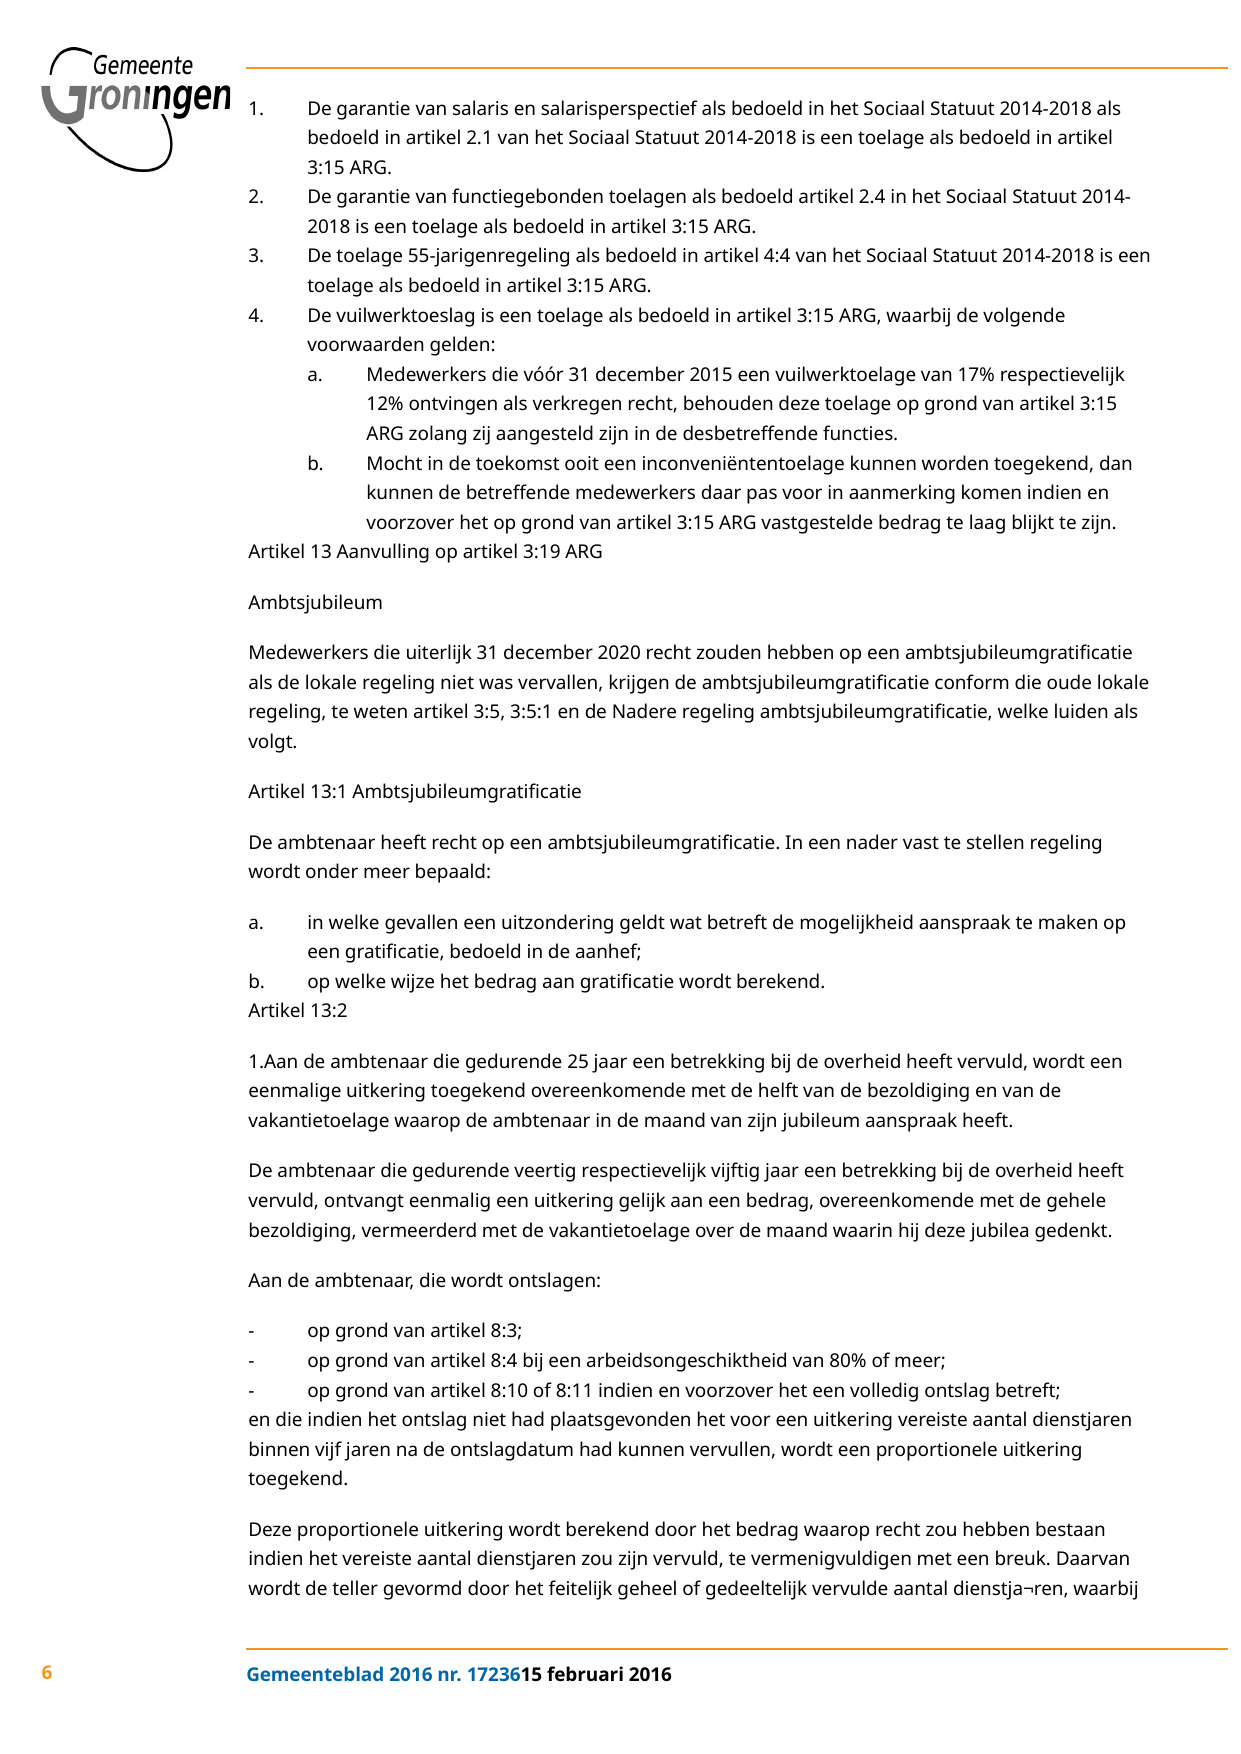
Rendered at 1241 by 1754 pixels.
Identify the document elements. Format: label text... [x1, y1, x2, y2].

list op grond van artikel 8:10 of 8:11 indien en voorzover het een volledig ontslag betreft; [248, 1377, 1152, 1403]
text De ambtenaar heeft recht op een ambtsjubileumgratificatie. In een nader vast te stellen regeling wordt onder meer bepaald: [248, 829, 1152, 884]
text Artikel 13:1 Ambtsjubileumgratificatie [248, 778, 1152, 804]
list Mocht in de toekomst ooit een inconveniëntentoelage kunnen worden toegekend, dan kunnen de betreffende medewerkers daar pas voor in aanmerking komen indien en voorzover het op grond van artikel 3:15 ARG vastgestelde bedrag te laag blijkt te zijn. [307, 450, 1152, 535]
text Artikel 13 Aanvulling op artikel 3:19 ARG [248, 538, 1152, 564]
list op welke wijze het bedrag aan gratificatie wordt berekend. [248, 968, 1152, 994]
text Deze proportionele uitkering wordt berekend door het bedrag waarop recht zou hebben bestaan indien het vereiste aantal dienstjaren zou zijn vervuld, te vermenigvuldigen met een breuk. Daarvan wordt de teller gevormd door het feitelijk geheel of gedeeltelijk vervulde aantal dienstja¬ren, waarbij [248, 1516, 1152, 1601]
list De garantie van salaris en salarisperspectief als bedoeld in het Sociaal Statuut 2014-2018 als bedoeld in artikel 2.1 van het Sociaal Statuut 2014-2018 is een toelage als bedoeld in artikel 3:15 ARG. [248, 95, 1152, 180]
text Ambtsjubileum [248, 589, 1152, 615]
list De garantie van functiegebonden toelagen als bedoeld artikel 2.4 in het Sociaal Statuut 2014-2018 is een toelage als bedoeld in artikel 3:15 ARG. [248, 183, 1152, 239]
text Artikel 13:2 [248, 998, 1152, 1023]
list in welke gevallen een uitzondering geldt wat betreft de mogelijkheid aanspraak te maken op een gratificatie, bedoeld in de aanhef; [248, 909, 1152, 964]
text Aan de ambtenaar, die wordt ontslagen: [248, 1267, 1152, 1293]
text en die indien het ontslag niet had plaatsgevonden het voor een uitkering vereiste aantal dienstjaren binnen vijf jaren na de ontslagdatum had kunnen vervullen, wordt een proportionele uitkering toegekend. [248, 1406, 1152, 1491]
picture [41, 47, 231, 172]
list op grond van artikel 8:3; [248, 1318, 1152, 1343]
list De toelage 55-jarigenregeling als bedoeld in artikel 4:4 van het Sociaal Statuut 2014-2018 is een toelage als bedoeld in artikel 3:15 ARG. [248, 243, 1152, 298]
text Medewerkers die uiterlijk 31 december 2020 recht zouden hebben op een ambtsjubileumgratificatie als de lokale regeling niet was vervallen, krijgen de ambtsjubileumgratificatie conform die oude lokale regeling, te weten artikel 3:5, 3:5:1 en de Nadere regeling ambtsjubileumgratificatie, welke luiden als volgt. [248, 639, 1152, 754]
list De vuilwerktoeslag is een toelage als bedoeld in artikel 3:15 ARG, waarbij de volgende voorwaarden gelden: [248, 302, 1152, 357]
text 1.Aan de ambtenaar die gedurende 25 jaar een betrekking bij de overheid heeft vervuld, wordt een eenmalige uitkering toegekend overeenkomende met de helft van de bezoldiging en van de vakantietoelage waarop de ambtenaar in de maand van zijn jubileum aanspraak heeft. [248, 1048, 1152, 1133]
text De ambtenaar die gedurende veertig respectievelijk vijftig jaar een betrekking bij de overheid heeft vervuld, ontvangt eenmalig een uitkering gelijk aan een bedrag, overeenkomende met de gehele bezoldiging, vermeerderd met de vakantietoelage over de maand waarin hij deze jubilea gedenkt. [248, 1158, 1152, 1243]
list op grond van artikel 8:4 bij een arbeidsongeschiktheid van 80% of meer; [248, 1347, 1152, 1373]
list Medewerkers die vóór 31 december 2015 een vuilwerktoelage van 17% respectievelijk 12% ontvingen als verkregen recht, behouden deze toelage op grond van artikel 3:15 ARG zolang zij aangesteld zijn in de desbetreffende functies. [307, 361, 1152, 446]
